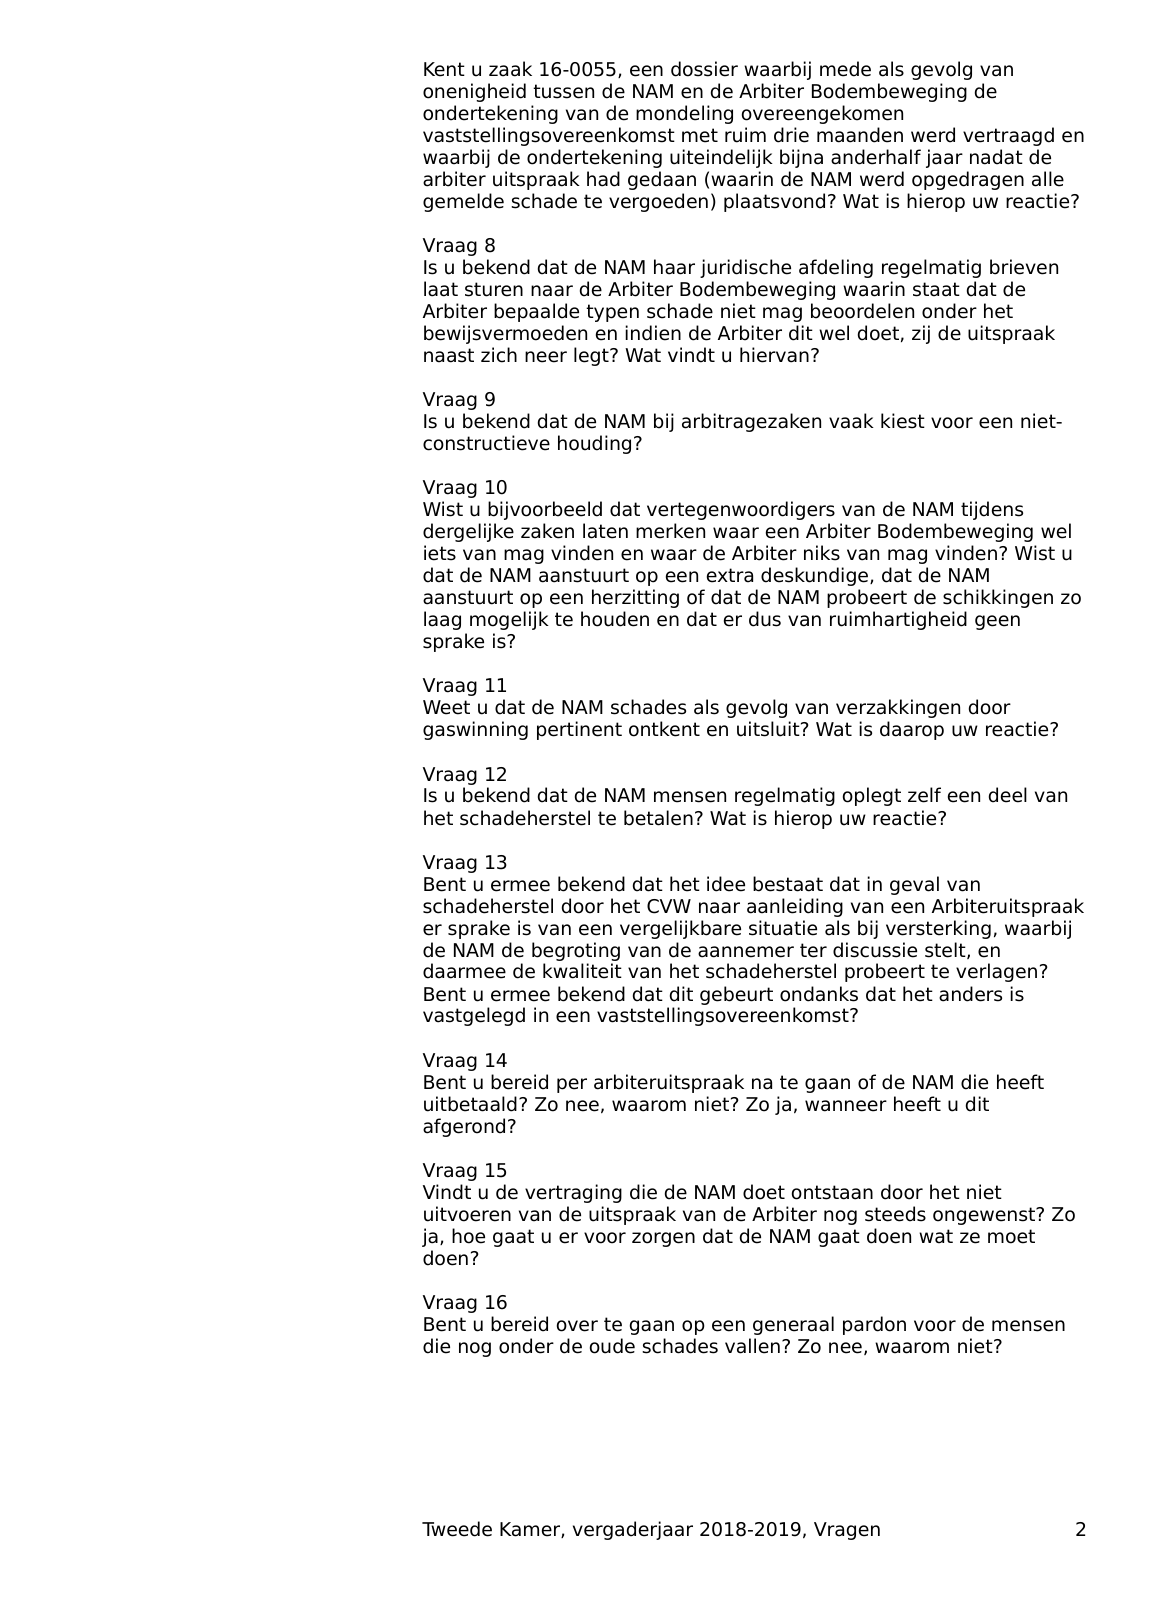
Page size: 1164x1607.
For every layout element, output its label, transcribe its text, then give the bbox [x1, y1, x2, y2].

text Kent u zaak 16-0055, een dossier waarbij mede als gevolg van onenigheid tussen de NAM en de Arbiter Bodembeweging de ondertekening van de mondeling overeengekomen vaststellingsovereenkomst met ruim drie maanden werd vertraagd en waarbij de ondertekening uiteindelijk bijna anderhalf jaar nadat de arbiter uitspraak had gedaan (waarin de NAM werd opgedragen alle gemelde schade te vergoeden) plaatsvond? Wat is hierop uw reactie? [422, 59, 1087, 213]
text Vindt u de vertraging die de NAM doet ontstaan door het niet uitvoeren van de uitspraak van de Arbiter nog steeds ongewenst? Zo ja, hoe gaat u er voor zorgen dat de NAM gaat doen wat ze moet doen? [422, 1182, 1087, 1269]
text Vraag 16 [422, 1292, 1087, 1314]
text Vraag 12 [422, 763, 1087, 785]
text Vraag 14 [422, 1049, 1087, 1072]
text Bent u bereid over te gaan op een generaal pardon voor de mensen die nog onder de oude schades vallen? Zo nee, waarom niet? [422, 1314, 1087, 1358]
text Vraag 15 [422, 1160, 1087, 1182]
text Is u bekend dat de NAM bij arbitragezaken vaak kiest voor een niet-constructieve houding? [422, 411, 1087, 455]
text Weet u dat de NAM schades als gevolg van verzakkingen door gaswinning pertinent ontkent en uitsluit? Wat is daarop uw reactie? [422, 697, 1087, 741]
text Wist u bijvoorbeeld dat vertegenwoordigers van de NAM tijdens dergelijke zaken laten merken waar een Arbiter Bodembeweging wel iets van mag vinden en waar de Arbiter niks van mag vinden? Wist u dat de NAM aanstuurt op een extra deskundige, dat de NAM aanstuurt op een herzitting of dat de NAM probeert de schikkingen zo laag mogelijk te houden en dat er dus van ruimhartigheid geen sprake is? [422, 499, 1087, 653]
text Vraag 8 [422, 235, 1087, 257]
text Is u bekend dat de NAM haar juridische afdeling regelmatig brieven laat sturen naar de Arbiter Bodembeweging waarin staat dat de Arbiter bepaalde typen schade niet mag beoordelen onder het bewijsvermoeden en indien de Arbiter dit wel doet, zij de uitspraak naast zich neer legt? Wat vindt u hiervan? [422, 257, 1087, 367]
text Vraag 13 [422, 852, 1087, 873]
text Vraag 10 [422, 477, 1087, 499]
text Bent u bereid per arbiteruitspraak na te gaan of de NAM die heeft uitbetaald? Zo nee, waarom niet? Zo ja, wanneer heeft u dit afgerond? [422, 1072, 1087, 1137]
text Vraag 11 [422, 675, 1087, 697]
text Vraag 9 [422, 389, 1087, 411]
text Is u bekend dat de NAM mensen regelmatig oplegt zelf een deel van het schadeherstel te betalen? Wat is hierop uw reactie? [422, 785, 1087, 829]
text Bent u ermee bekend dat het idee bestaat dat in geval van schadeherstel door het CVW naar aanleiding van een Arbiteruitspraak er sprake is van een vergelijkbare situatie als bij versterking, waarbij de NAM de begroting van de aannemer ter discussie stelt, en daarmee de kwaliteit van het schadeherstel probeert te verlagen? Bent u ermee bekend dat dit gebeurt ondanks dat het anders is vastgelegd in een vaststellingsovereenkomst? [422, 873, 1087, 1027]
